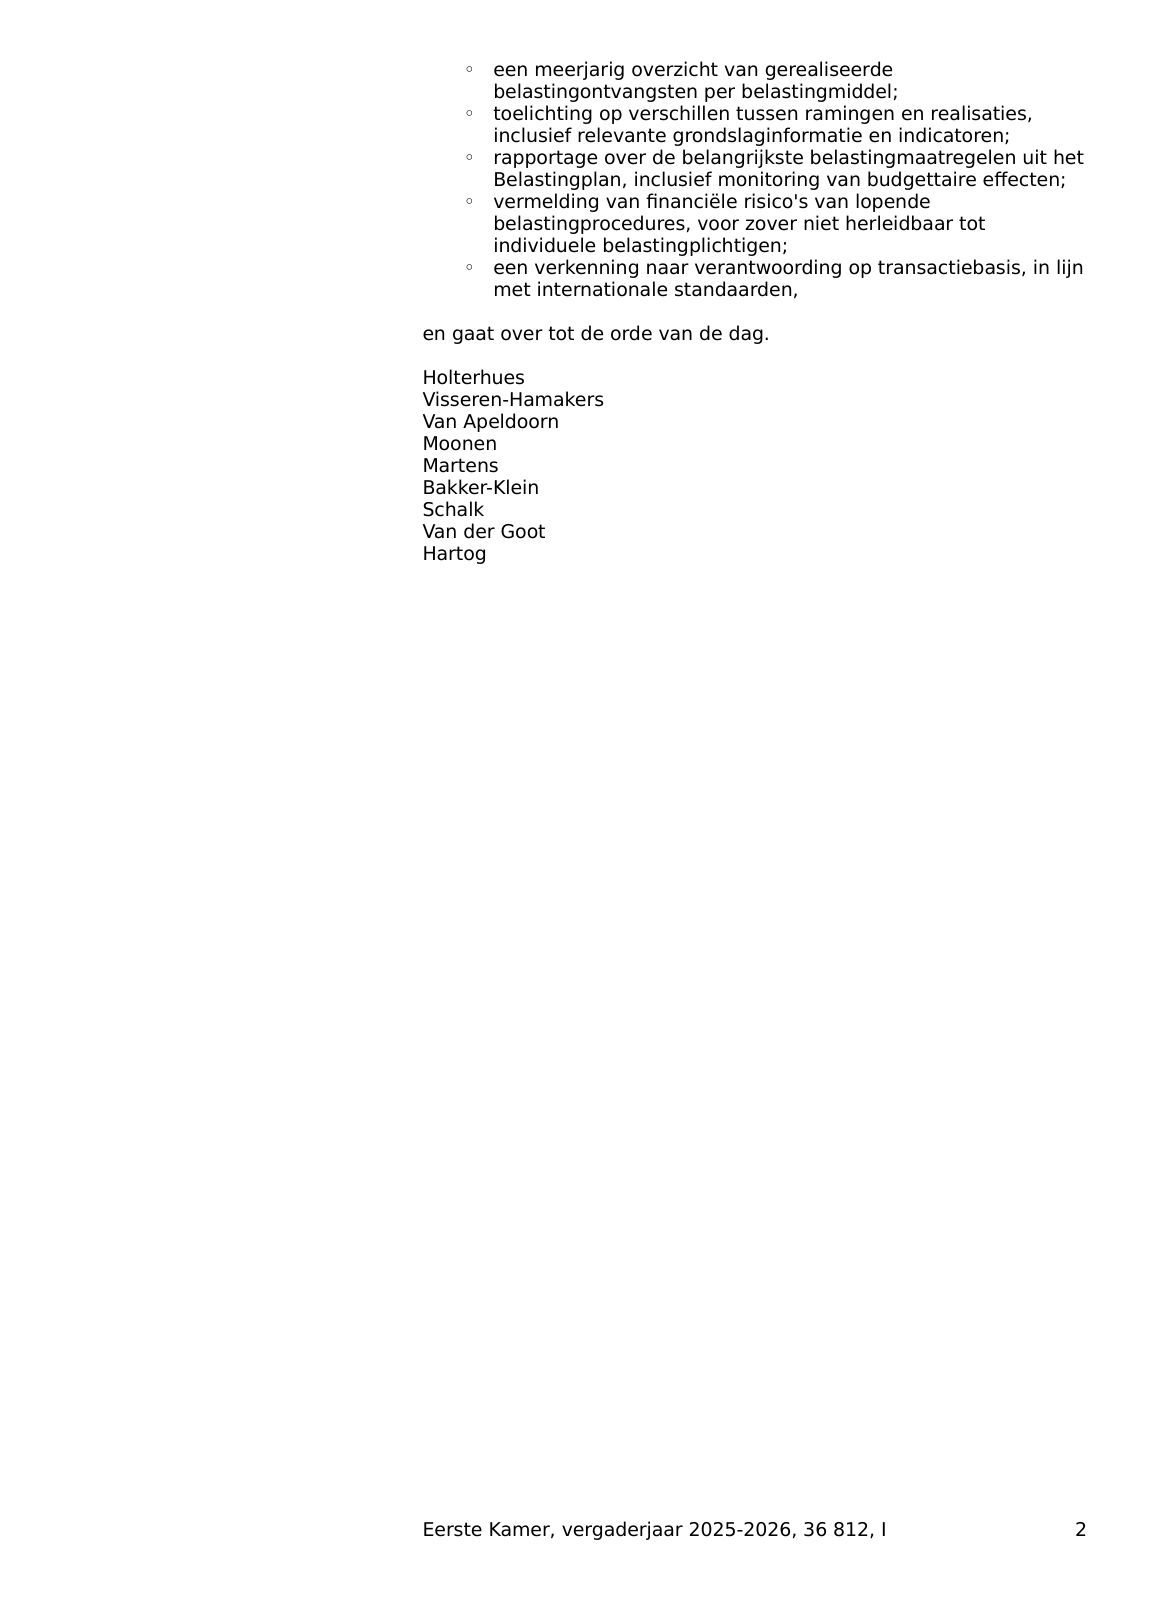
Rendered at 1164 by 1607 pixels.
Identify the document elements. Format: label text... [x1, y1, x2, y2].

text Bakker-Klein [422, 477, 1087, 499]
text Visseren-Hamakers [422, 389, 1087, 411]
text Moonen [422, 433, 1087, 455]
text ◦ een verkenning naar verantwoording op transactiebasis, in lijn met internationale standaarden, [464, 257, 1087, 301]
text ◦ rapportage over de belangrijkste belastingmaatregelen uit het Belastingplan, inclusief monitoring van budgettaire effecten; [464, 147, 1087, 191]
text ◦ een meerjarig overzicht van gerealiseerde belastingontvangsten per belastingmiddel; [464, 59, 1087, 103]
text Holterhues [422, 367, 1087, 389]
text en gaat over tot de orde van de dag. [422, 323, 1087, 345]
text Van Apeldoorn [422, 411, 1087, 433]
text Martens [422, 455, 1087, 477]
text Van der Goot [422, 521, 1087, 543]
text ◦ vermelding van financiële risico's van lopende belastingprocedures, voor zover niet herleidbaar tot individuele belastingplichtigen; [464, 191, 1087, 257]
text Schalk [422, 499, 1087, 521]
text Hartog [422, 543, 1087, 565]
text ◦ toelichting op verschillen tussen ramingen en realisaties, inclusief relevante grondslaginformatie en indicatoren; [464, 103, 1087, 147]
